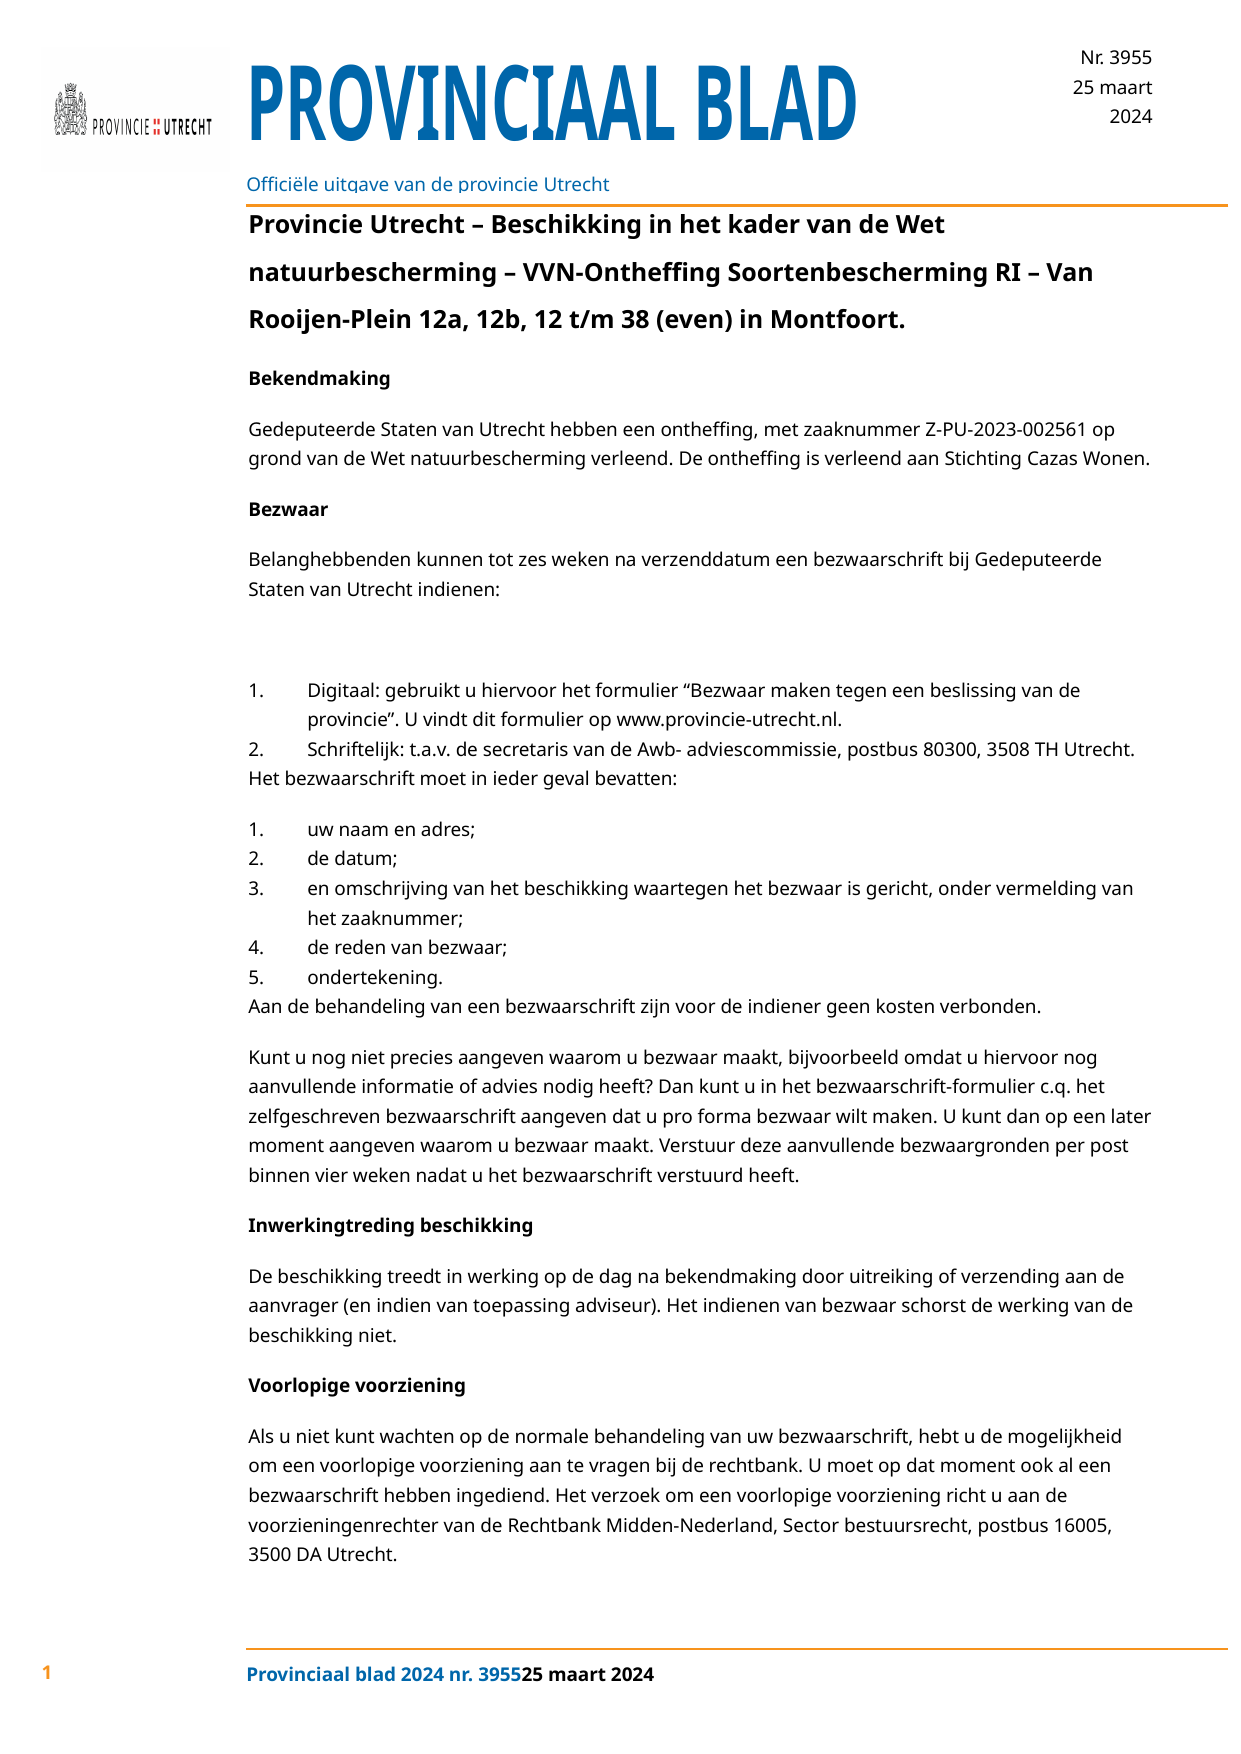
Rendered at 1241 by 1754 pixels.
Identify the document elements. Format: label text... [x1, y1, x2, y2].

text Belanghebbenden kunnen tot zes weken na verzenddatum een bezwaarschrift bij Gedeputeerde Staten van Utrecht indienen: [248, 546, 1152, 602]
list Digitaal: gebruikt u hiervoor het formulier “Bezwaar maken tegen een beslissing van de provincie”. U vindt dit formulier op www.provincie-utrecht.nl. [248, 677, 1152, 732]
text Bekendmaking [248, 366, 1152, 391]
text Aan de behandeling van een bezwaarschrift zijn voor de indiener geen kosten verbonden. [248, 993, 1152, 1019]
text Als u niet kunt wachten op de normale behandeling van uw bezwaarschrift, hebt u de mogelijkheid om een voorlopige voorziening aan te vragen bij de rechtbank. U moet op dat moment ook al een bezwaarschrift hebben ingediend. Het verzoek om een voorlopige voorziening richt u aan de voorzieningenrechter van de Rechtbank Midden-Nederland, Sector bestuursrecht, postbus 16005, 3500 DA Utrecht. [248, 1423, 1152, 1567]
text Inwerkingtreding beschikking [248, 1213, 1152, 1238]
list Schriftelijk: t.a.v. de secretaris van de Awb- adviescommissie, postbus 80300, 3508 TH Utrecht. [248, 736, 1152, 762]
text Kunt u nog niet precies aangeven waarom u bezwaar maakt, bijvoorbeeld omdat u hiervoor nog aanvullende informatie of advies nodig heeft? Dan kunt u in het bezwaarschrift-formulier c.q. het zelfgeschreven bezwaarschrift aangeven dat u pro forma bezwaar wilt maken. U kunt dan op een later moment aangeven waarom u bezwaar maakt. Verstuur deze aanvullende bezwaargronden per post binnen vier weken nadat u het bezwaarschrift verstuurd heeft. [248, 1044, 1152, 1188]
text Voorlopige voorziening [248, 1373, 1152, 1398]
text Bezwaar [248, 496, 1152, 522]
list ondertekening. [248, 964, 1152, 989]
list uw naam en adres; [248, 816, 1152, 842]
picture [41, 47, 231, 172]
text De beschikking treedt in werking op de dag na bekendmaking door uitreiking of verzending aan de aanvrager (en indien van toepassing adviseur). Het indienen van bezwaar schorst de werking van de beschikking niet. [248, 1263, 1152, 1348]
list de reden van bezwaar; [248, 934, 1152, 960]
text Gedeputeerde Staten van Utrecht hebben een ontheffing, met zaaknummer Z-PU-2023-002561 op grond van de Wet natuurbescherming verleend. De ontheffing is verleend aan Stichting Cazas Wonen. [248, 416, 1152, 471]
list en omschrijving van het beschikking waartegen het bezwaar is gericht, onder vermelding van het zaaknummer; [248, 875, 1152, 930]
text Het bezwaarschrift moet in ieder geval bevatten: [248, 766, 1152, 791]
text Provincie Utrecht – Beschikking in het kader van de Wet natuurbescherming – VVN-Ontheffing Soortenbescherming RI – Van Rooijen-Plein 12a, 12b, 12 t/m 38 (even) in Montfoort. [248, 207, 1152, 336]
list de datum; [248, 846, 1152, 871]
